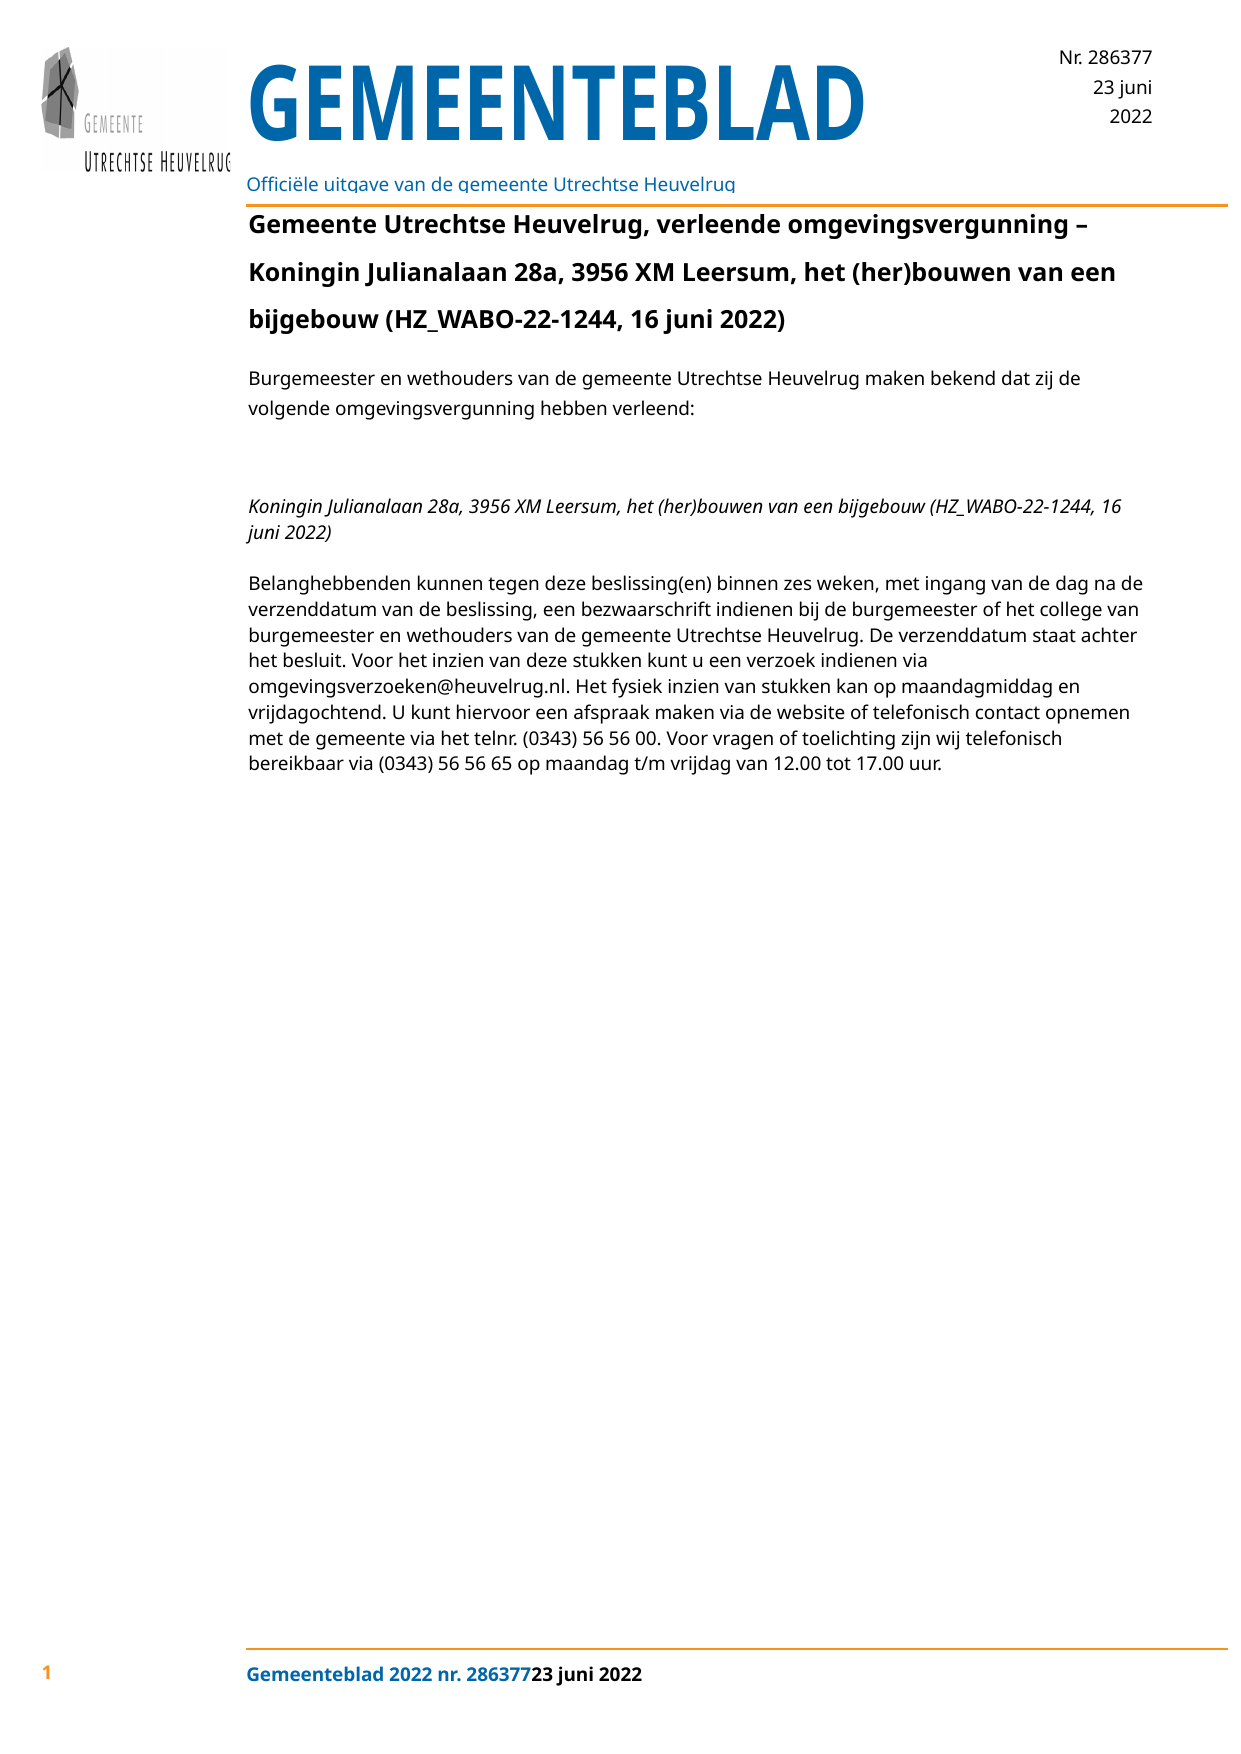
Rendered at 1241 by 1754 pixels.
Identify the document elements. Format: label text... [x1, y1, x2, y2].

text Gemeente Utrechtse Heuvelrug, verleende omgevingsvergunning – Koningin Julianalaan 28a, 3956 XM Leersum, het (her)bouwen van een bijgebouw (HZ_WABO-22-1244, 16 juni 2022) [248, 207, 1152, 336]
text Burgemeester en wethouders van de gemeente Utrechtse Heuvelrug maken bekend dat zij de volgende omgevingsvergunning hebben verleend: [248, 366, 1152, 421]
text Koningin Julianalaan 28a, 3956 XM Leersum, het (her)bouwen van een bijgebouw (HZ_WABO-22-1244, 16 juni 2022) [248, 493, 1152, 545]
text Belanghebbenden kunnen tegen deze beslissing(en) binnen zes weken, met ingang van de dag na de verzenddatum van de beslissing, een bezwaarschrift indienen bij de burgemeester of het college van burgemeester en wethouders van de gemeente Utrechtse Heuvelrug. De verzenddatum staat achter het besluit. Voor het inzien van deze stukken kunt u een verzoek indienen via omgevingsverzoeken@heuvelrug.nl. Het fysiek inzien van stukken kan op maandagmiddag en vrijdagochtend. U kunt hiervoor een afspraak maken via de website of telefonisch contact opnemen met de gemeente via het telnr. (0343) 56 56 00. Voor vragen of toelichting zijn wij telefonisch bereikbaar via (0343) 56 56 65 op maandag t/m vrijdag van 12.00 tot 17.00 uur. [248, 571, 1152, 776]
picture [41, 47, 231, 172]
